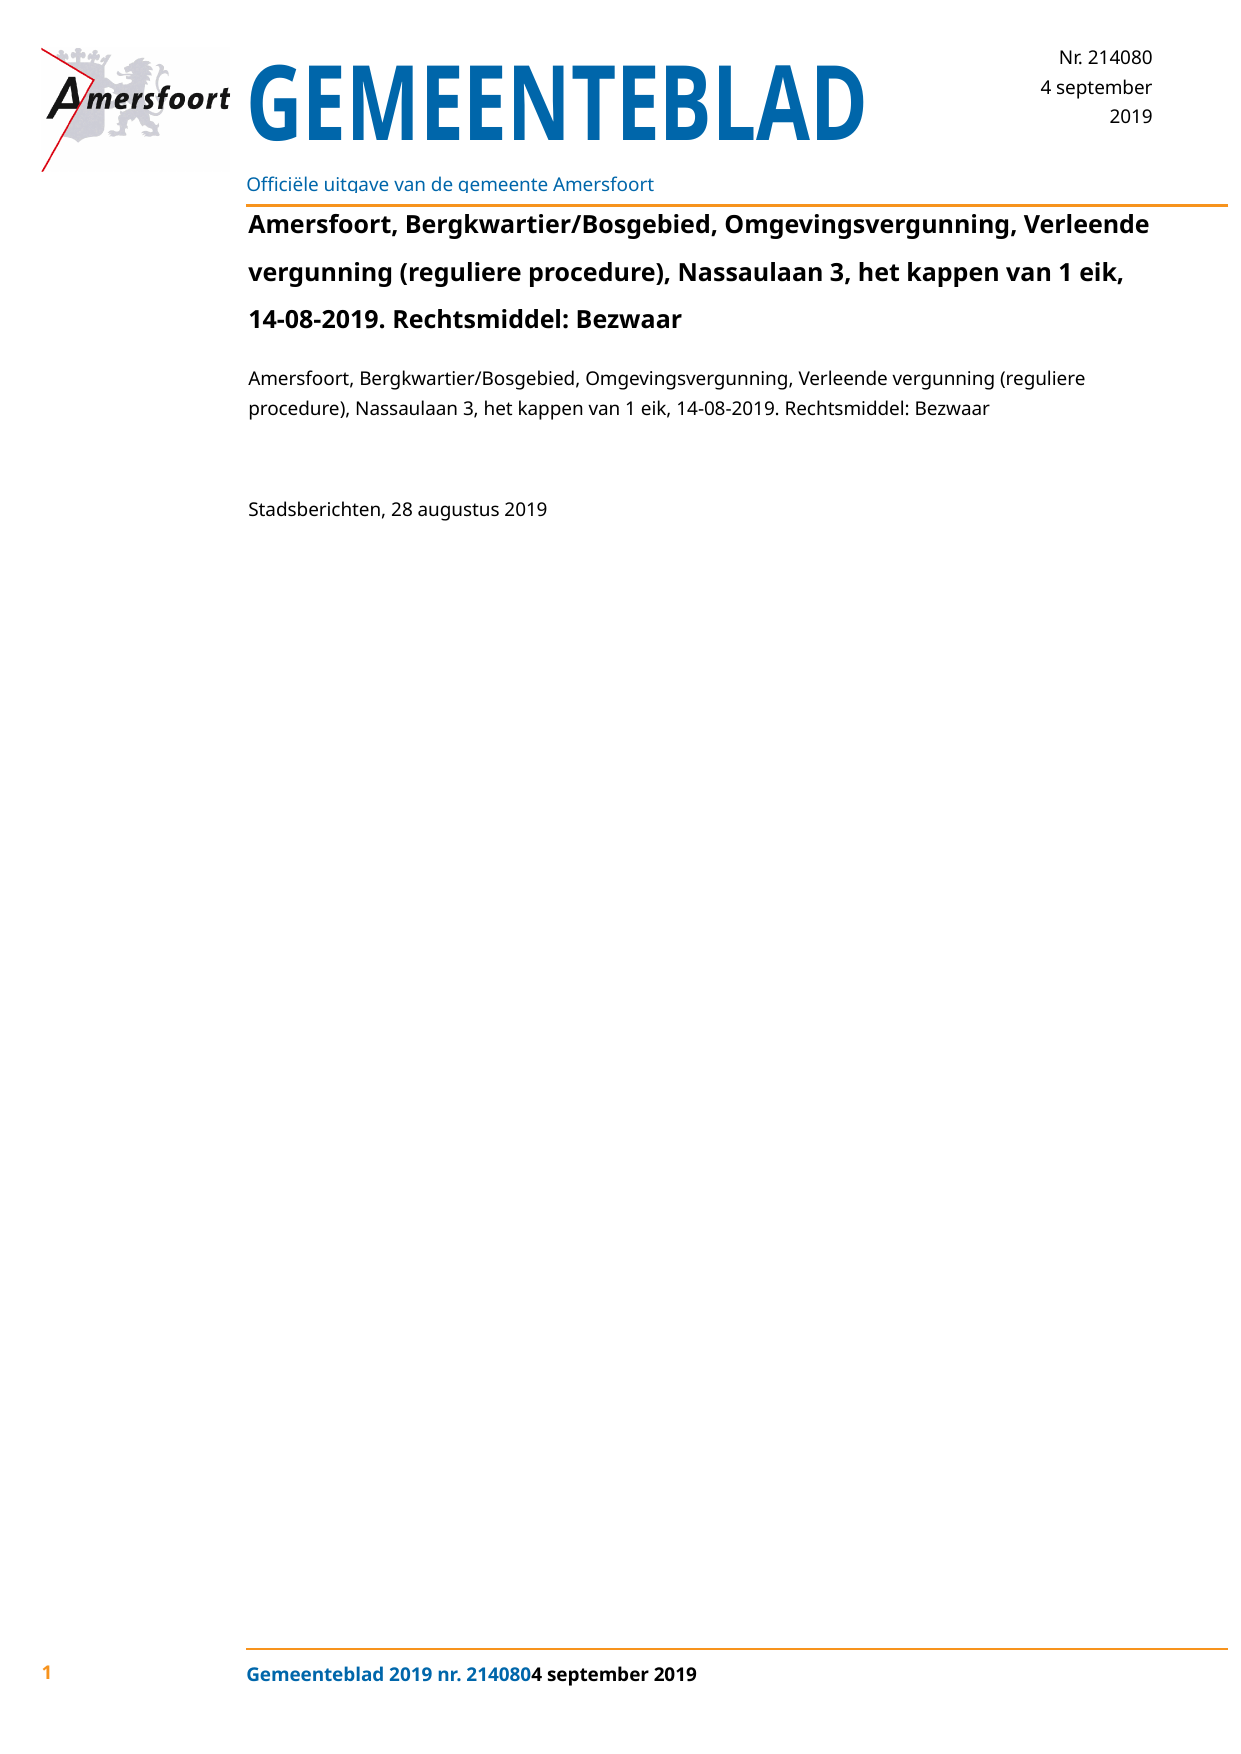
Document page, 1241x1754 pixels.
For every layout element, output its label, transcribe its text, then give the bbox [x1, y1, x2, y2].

picture [41, 47, 231, 172]
text Amersfoort, Bergkwartier/Bosgebied, Omgevingsvergunning, Verleende vergunning (reguliere procedure), Nassaulaan 3, het kappen van 1 eik, 14-08-2019. Rechtsmiddel: Bezwaar [248, 366, 1152, 421]
text Stadsberichten, 28 augustus 2019 [248, 496, 1152, 522]
text Amersfoort, Bergkwartier/Bosgebied, Omgevingsvergunning, Verleende vergunning (reguliere procedure), Nassaulaan 3, het kappen van 1 eik, 14-08-2019. Rechtsmiddel: Bezwaar [248, 207, 1152, 336]
